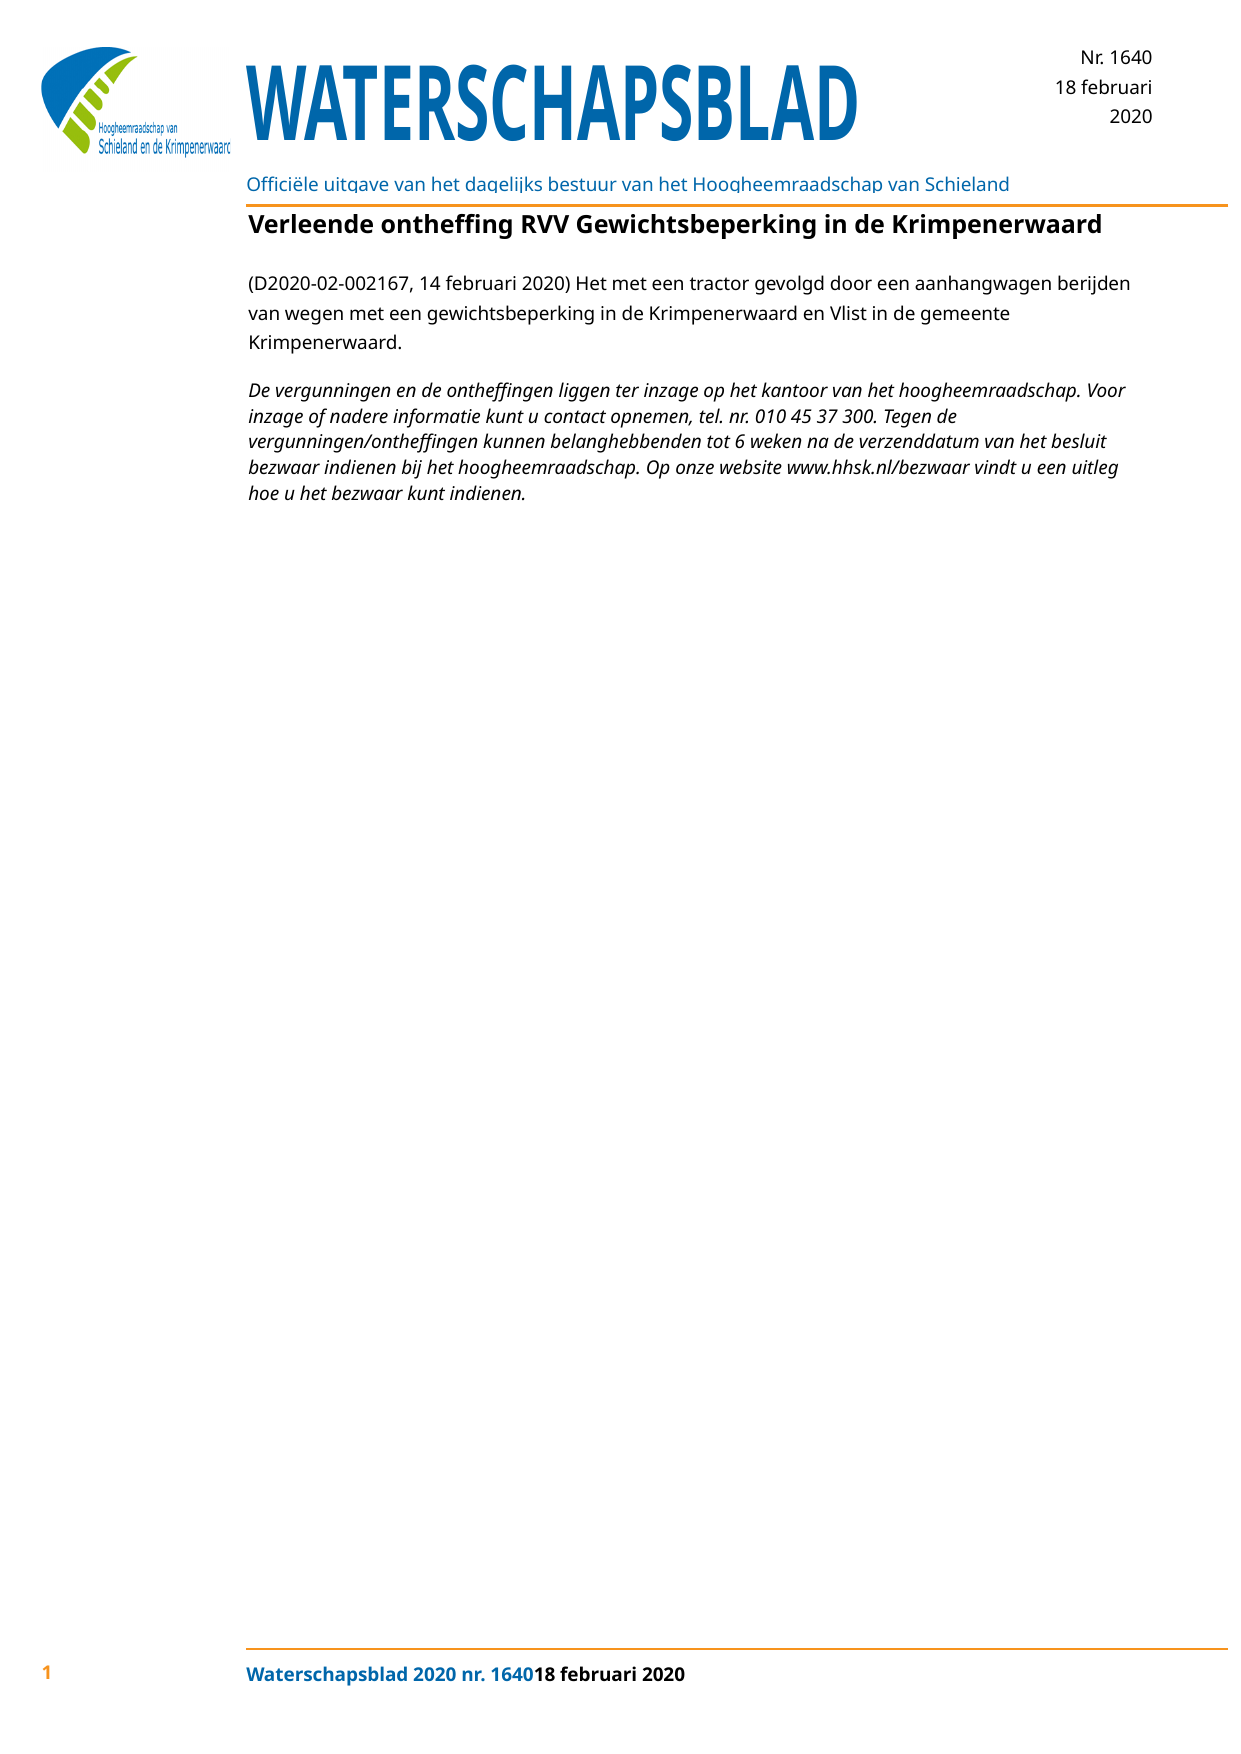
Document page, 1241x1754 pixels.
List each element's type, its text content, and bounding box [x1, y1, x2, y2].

text De vergunningen en de ontheffingen liggen ter inzage op het kantoor van het hoogheemraadschap. Voor inzage of nadere informatie kunt u contact opnemen, tel. nr. 010 45 37 300. Tegen de vergunningen/ontheffingen kunnen belanghebbenden tot 6 weken na de verzenddatum van het besluit bezwaar indienen bij het hoogheemraadschap. Op onze website www.hhsk.nl/bezwaar vindt u een uitleg hoe u het bezwaar kunt indienen. [248, 377, 1152, 506]
picture [41, 47, 231, 172]
text (D2020-02-002167, 14 februari 2020) Het met een tractor gevolgd door een aanhangwagen berijden van wegen met een gewichtsbeperking in de Krimpenerwaard en Vlist in de gemeente Krimpenerwaard. [248, 270, 1152, 355]
text Verleende ontheffing RVV Gewichtsbeperking in de Krimpenerwaard [248, 207, 1152, 241]
